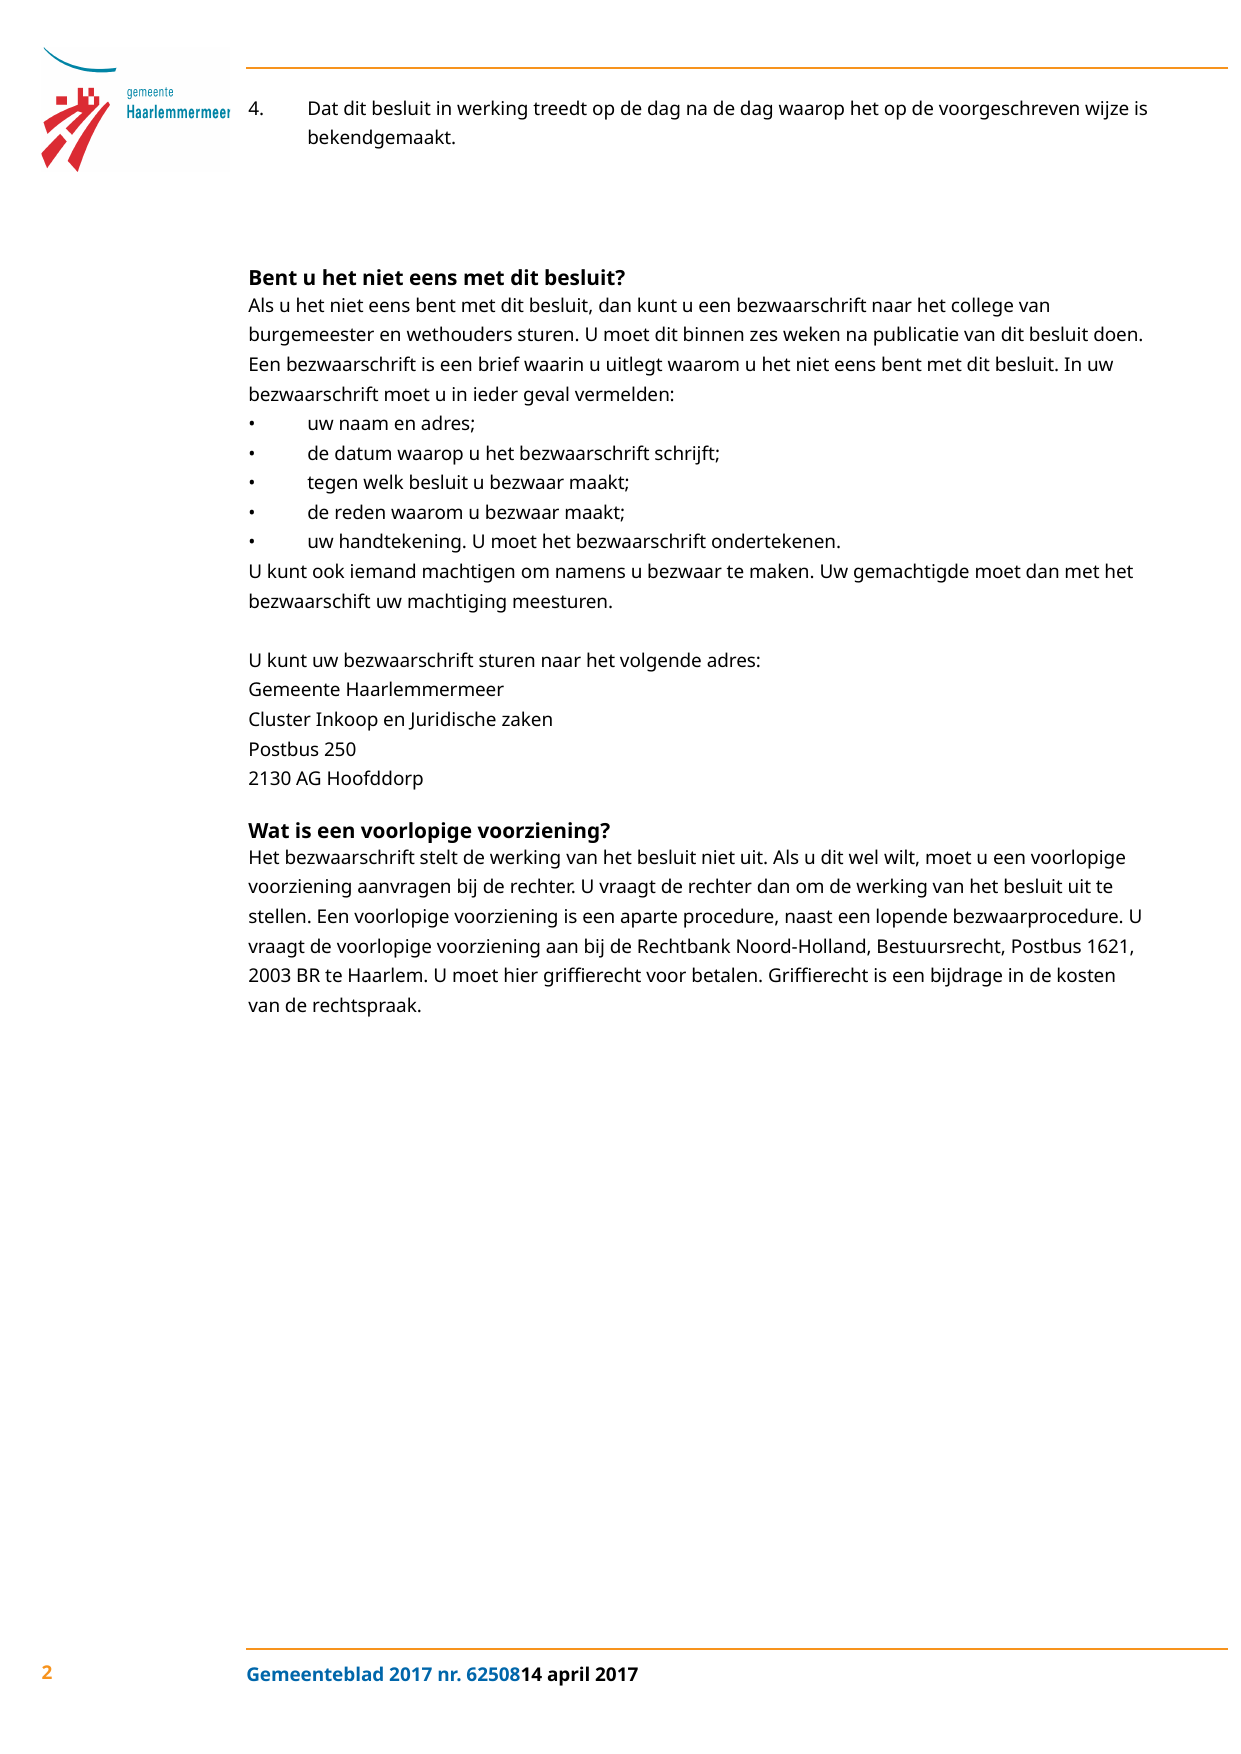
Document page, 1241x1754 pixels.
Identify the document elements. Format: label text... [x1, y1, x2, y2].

picture [41, 47, 231, 172]
list tegen welk besluit u bezwaar maakt; [248, 469, 1152, 495]
list uw handtekening. U moet het bezwaarschrift ondertekenen. [248, 529, 1152, 554]
text Het bezwaarschrift stelt de werking van het besluit niet uit. Als u dit wel wilt, moet u een voorlopige voorziening aanvragen bij de rechter. U vraagt de rechter dan om de werking van het besluit uit te stellen. Een voorlopige voorziening is een aparte procedure, naast een lopende bezwaarprocedure. U vraagt de voorlopige voorziening aan bij de Rechtbank Noord-Holland, Bestuursrecht, Postbus 1621, 2003 BR te Haarlem. U moet hier griffierecht voor betalen. Griffierecht is een bijdrage in de kosten van de rechtspraak. [248, 844, 1152, 1018]
list Dat dit besluit in werking treedt op de dag na de dag waarop het op de voorgeschreven wijze is bekendgemaakt. [248, 95, 1152, 150]
text Als u het niet eens bent met dit besluit, dan kunt u een bezwaarschrift naar het college van burgemeester en wethouders sturen. U moet dit binnen zes weken na publicatie van dit besluit doen. Een bezwaarschrift is een brief waarin u uitlegt waarom u het niet eens bent met dit besluit. In uw bezwaarschrift moet u in ieder geval vermelden: [248, 292, 1152, 406]
text U kunt ook iemand machtigen om namens u bezwaar te maken. Uw gemachtigde moet dan met het bezwaarschift uw machtiging meesturen. [248, 558, 1152, 613]
text 2130 AG Hoofddorp [248, 765, 1152, 791]
list de datum waarop u het bezwaarschrift schrijft; [248, 440, 1152, 466]
text Cluster Inkoop en Juridische zaken [248, 706, 1152, 732]
text Bent u het niet eens met dit besluit? [248, 263, 1152, 292]
text Wat is een voorlopige voorziening? [248, 816, 1152, 844]
list de reden waarom u bezwaar maakt; [248, 499, 1152, 525]
list uw naam en adres; [248, 410, 1152, 436]
text U kunt uw bezwaarschrift sturen naar het volgende adres: [248, 647, 1152, 673]
text Postbus 250 [248, 736, 1152, 761]
text Gemeente Haarlemmermeer [248, 677, 1152, 702]
